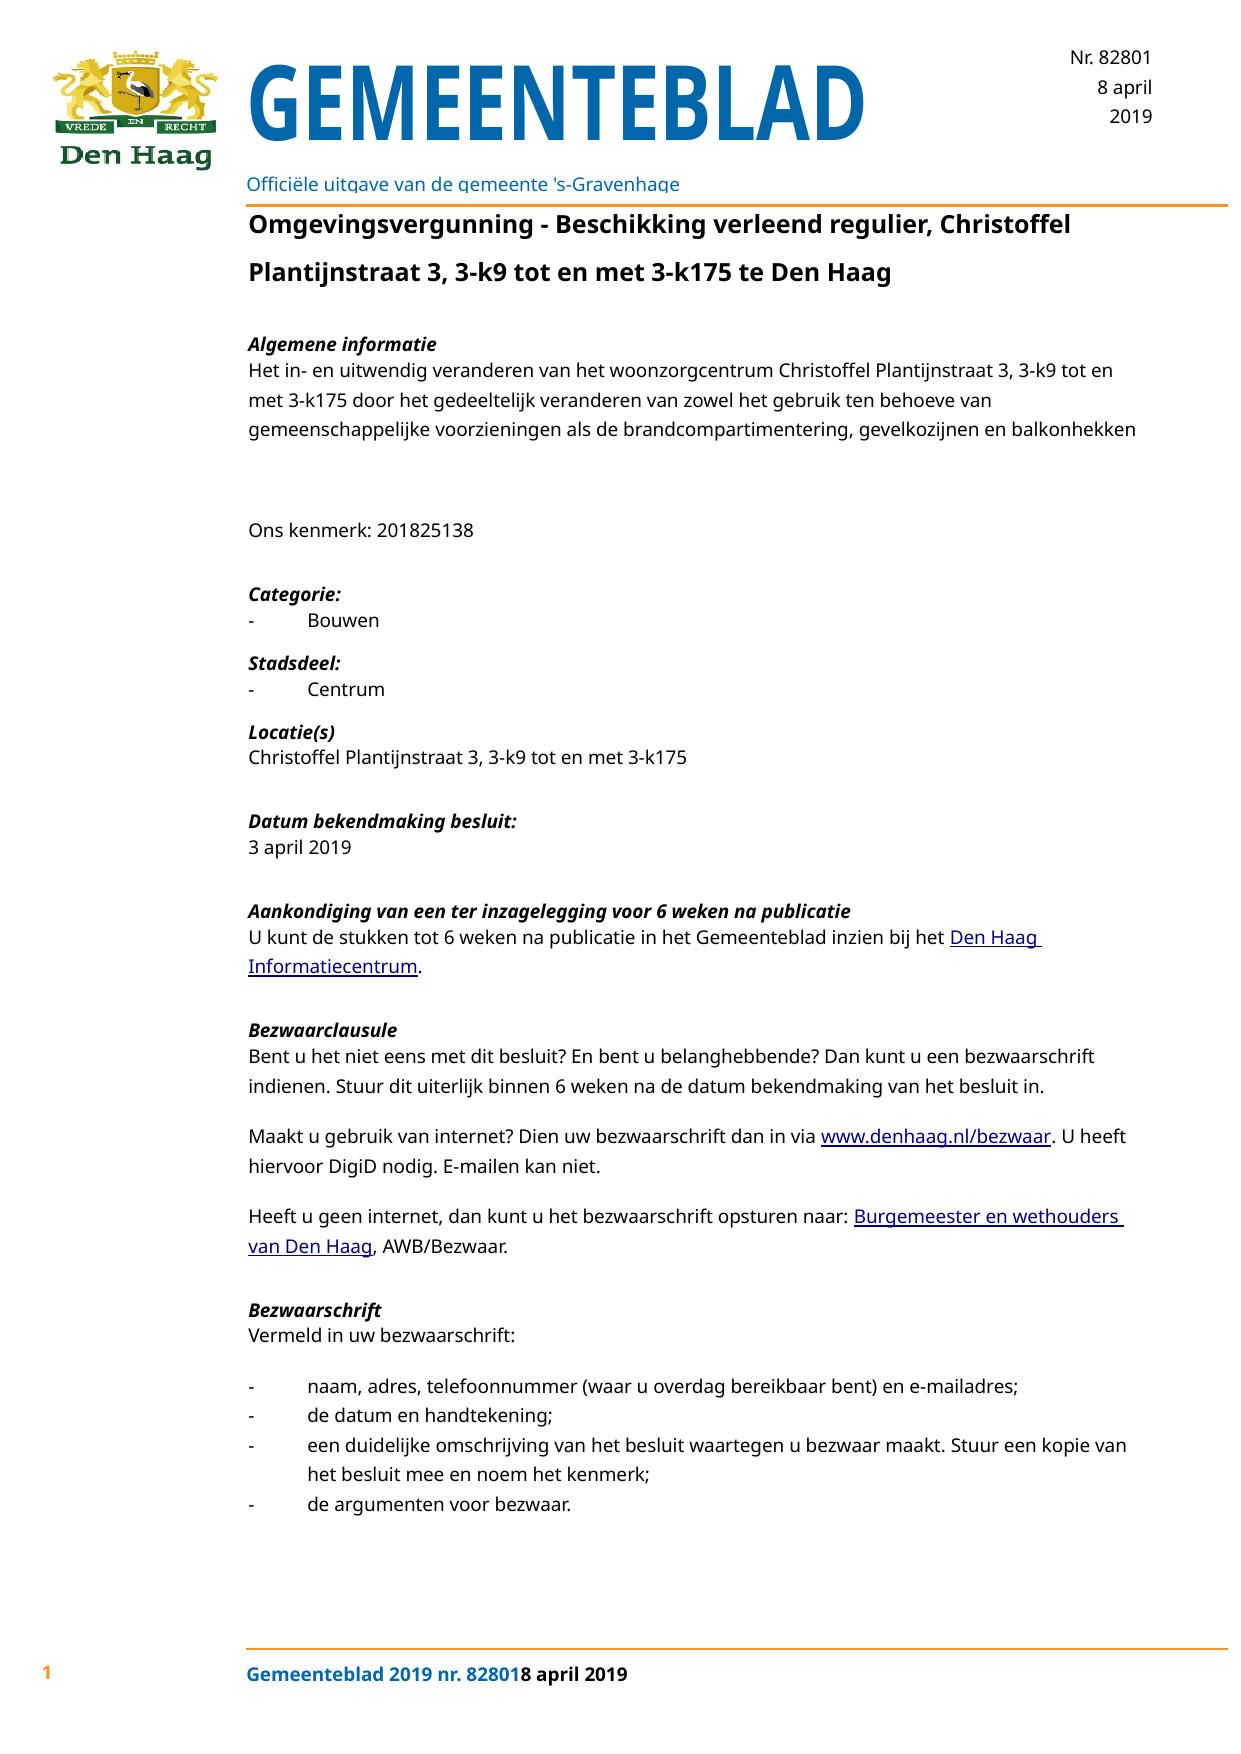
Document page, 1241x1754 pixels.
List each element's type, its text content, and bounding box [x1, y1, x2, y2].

text Het in- en uitwendig veranderen van het woonzorgcentrum Christoffel Plantijnstraat 3, 3-k9 tot en met 3-k175 door het gedeeltelijk veranderen van zowel het gebruik ten behoeve van gemeenschappelijke voorzieningen als de brandcompartimentering, gevelkozijnen en balkonhekken [248, 357, 1152, 442]
text Bezwaarschrift [248, 1297, 1152, 1322]
text Bent u het niet eens met dit besluit? En bent u belanghebbende? Dan kunt u een bezwaarschrift indienen. Stuur dit uiterlijk binnen 6 weken na de datum bekendmaking van het besluit in. [248, 1043, 1152, 1098]
text Heeft u geen internet, dan kunt u het bezwaarschrift opsturen naar: Burgemeester en wethouders van Den Haag, AWB/Bezwaar. [248, 1203, 1152, 1258]
text Locatie(s) [248, 719, 1152, 744]
text Bezwaarclausule [248, 1017, 1152, 1043]
text Stadsdeel: [248, 650, 1152, 676]
text Ons kenmerk: 201825138 [248, 517, 1152, 543]
list de datum en handtekening; [248, 1402, 1152, 1428]
text Datum bekendmaking besluit: [248, 808, 1152, 834]
list naam, adres, telefoonnummer (waar u overdag bereikbaar bent) en e-mailadres; [248, 1373, 1152, 1399]
list een duidelijke omschrijving van het besluit waartegen u bezwaar maakt. Stuur een kopie van het besluit mee en noem het kenmerk; [248, 1432, 1152, 1487]
list de argumenten voor bezwaar. [248, 1491, 1152, 1517]
text U kunt de stukken tot 6 weken na publicatie in het Gemeenteblad inzien bij het Den Haag Informatiecentrum. [248, 924, 1152, 979]
text Maakt u gebruik van internet? Dien uw bezwaarschrift dan in via www.denhaag.nl/bezwaar. U heeft hiervoor DigiD nodig. E-mailen kan niet. [248, 1123, 1152, 1178]
text Algemene informatie [248, 331, 1152, 357]
list Bouwen [248, 607, 1152, 633]
text Aankondiging van een ter inzagelegging voor 6 weken na publicatie [248, 898, 1152, 924]
text Christoffel Plantijnstraat 3, 3-k9 tot en met 3-k175 [248, 744, 1152, 770]
text 3 april 2019 [248, 834, 1152, 860]
text Vermeld in uw bezwaarschrift: [248, 1322, 1152, 1348]
picture [41, 47, 231, 172]
text Categorie: [248, 581, 1152, 607]
list Centrum [248, 676, 1152, 701]
text Omgevingsvergunning - Beschikking verleend regulier, Christoffel Plantijnstraat 3, 3-k9 tot en met 3-k175 te Den Haag [248, 207, 1152, 288]
